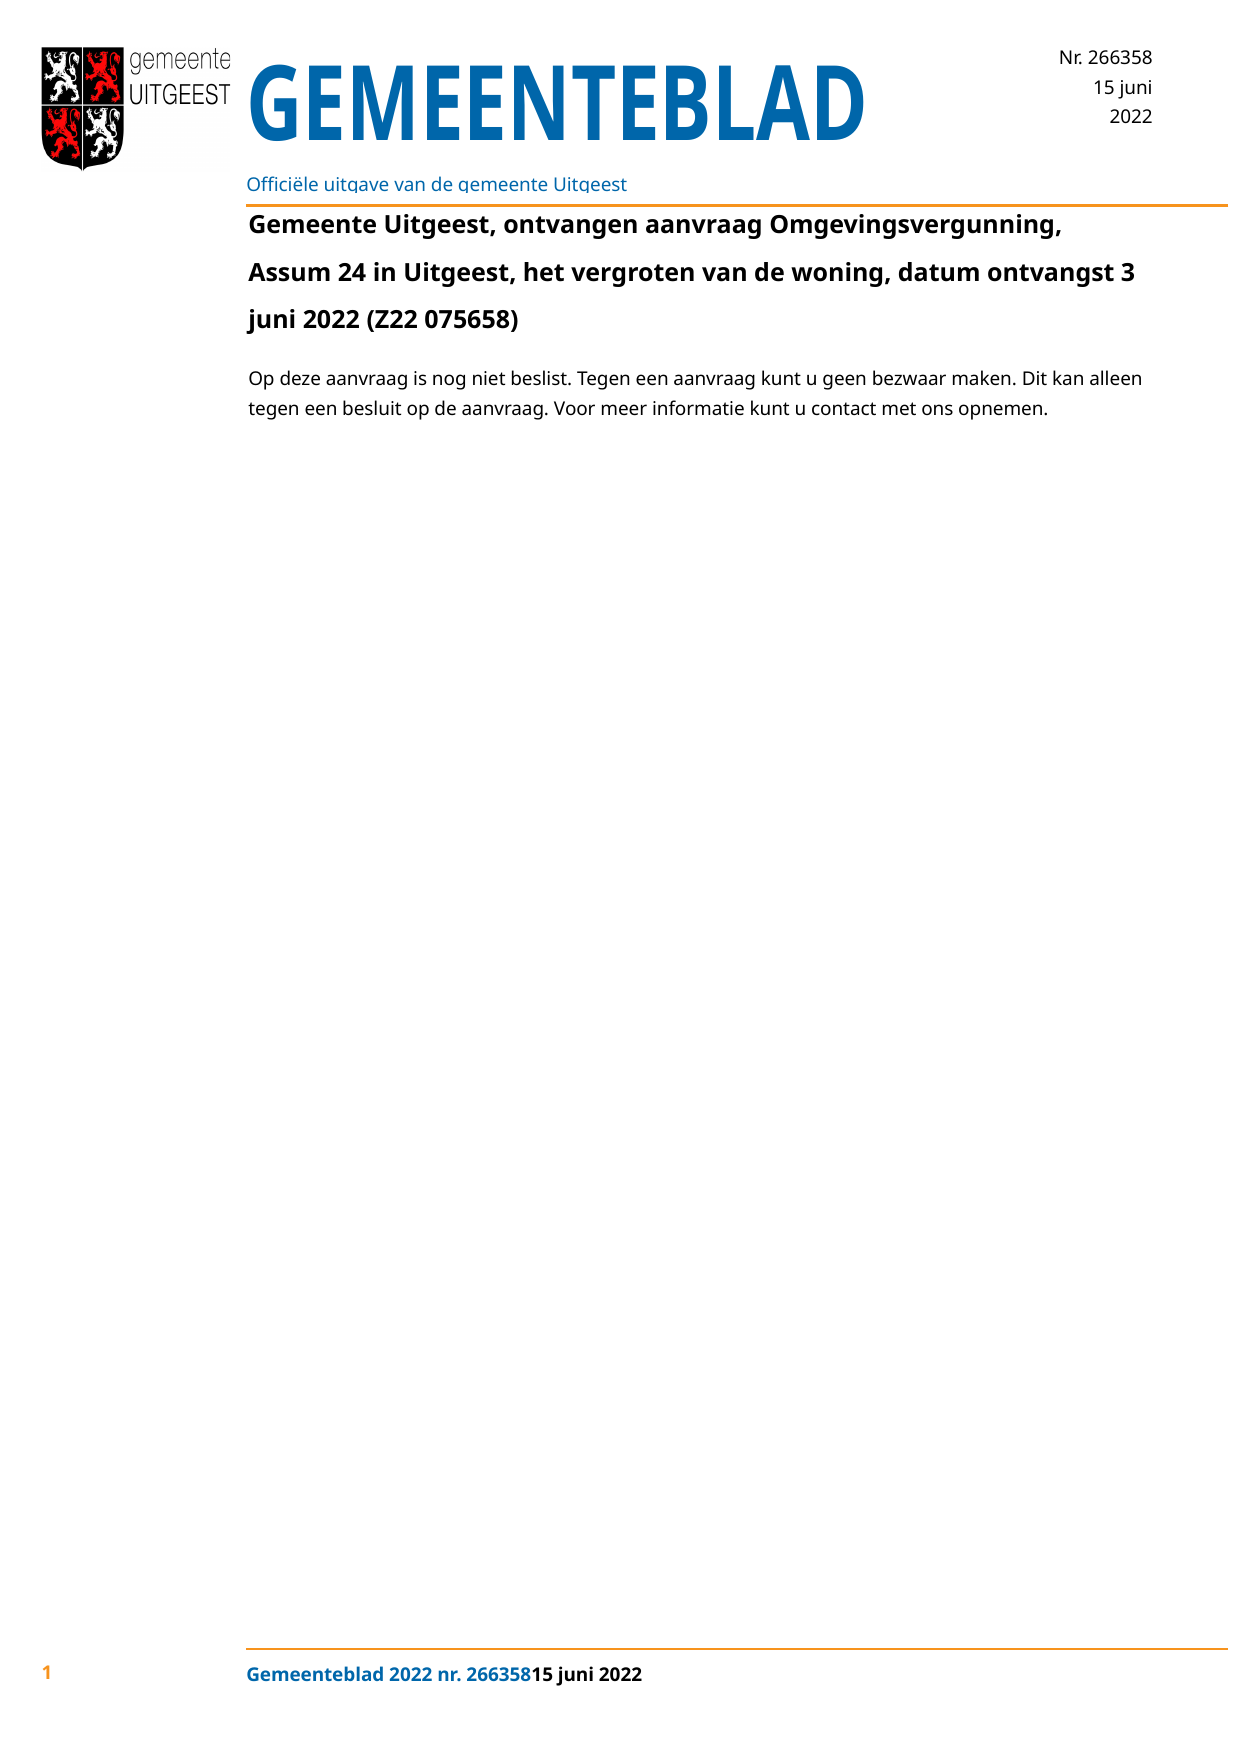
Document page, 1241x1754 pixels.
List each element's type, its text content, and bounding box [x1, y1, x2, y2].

text Op deze aanvraag is nog niet beslist. Tegen een aanvraag kunt u geen bezwaar maken. Dit kan alleen tegen een besluit op de aanvraag. Voor meer informatie kunt u contact met ons opnemen. [248, 366, 1152, 421]
picture [41, 47, 231, 172]
text Gemeente Uitgeest, ontvangen aanvraag Omgevingsvergunning, Assum 24 in Uitgeest, het vergroten van de woning, datum ontvangst 3 juni 2022 (Z22 075658) [248, 207, 1152, 336]
